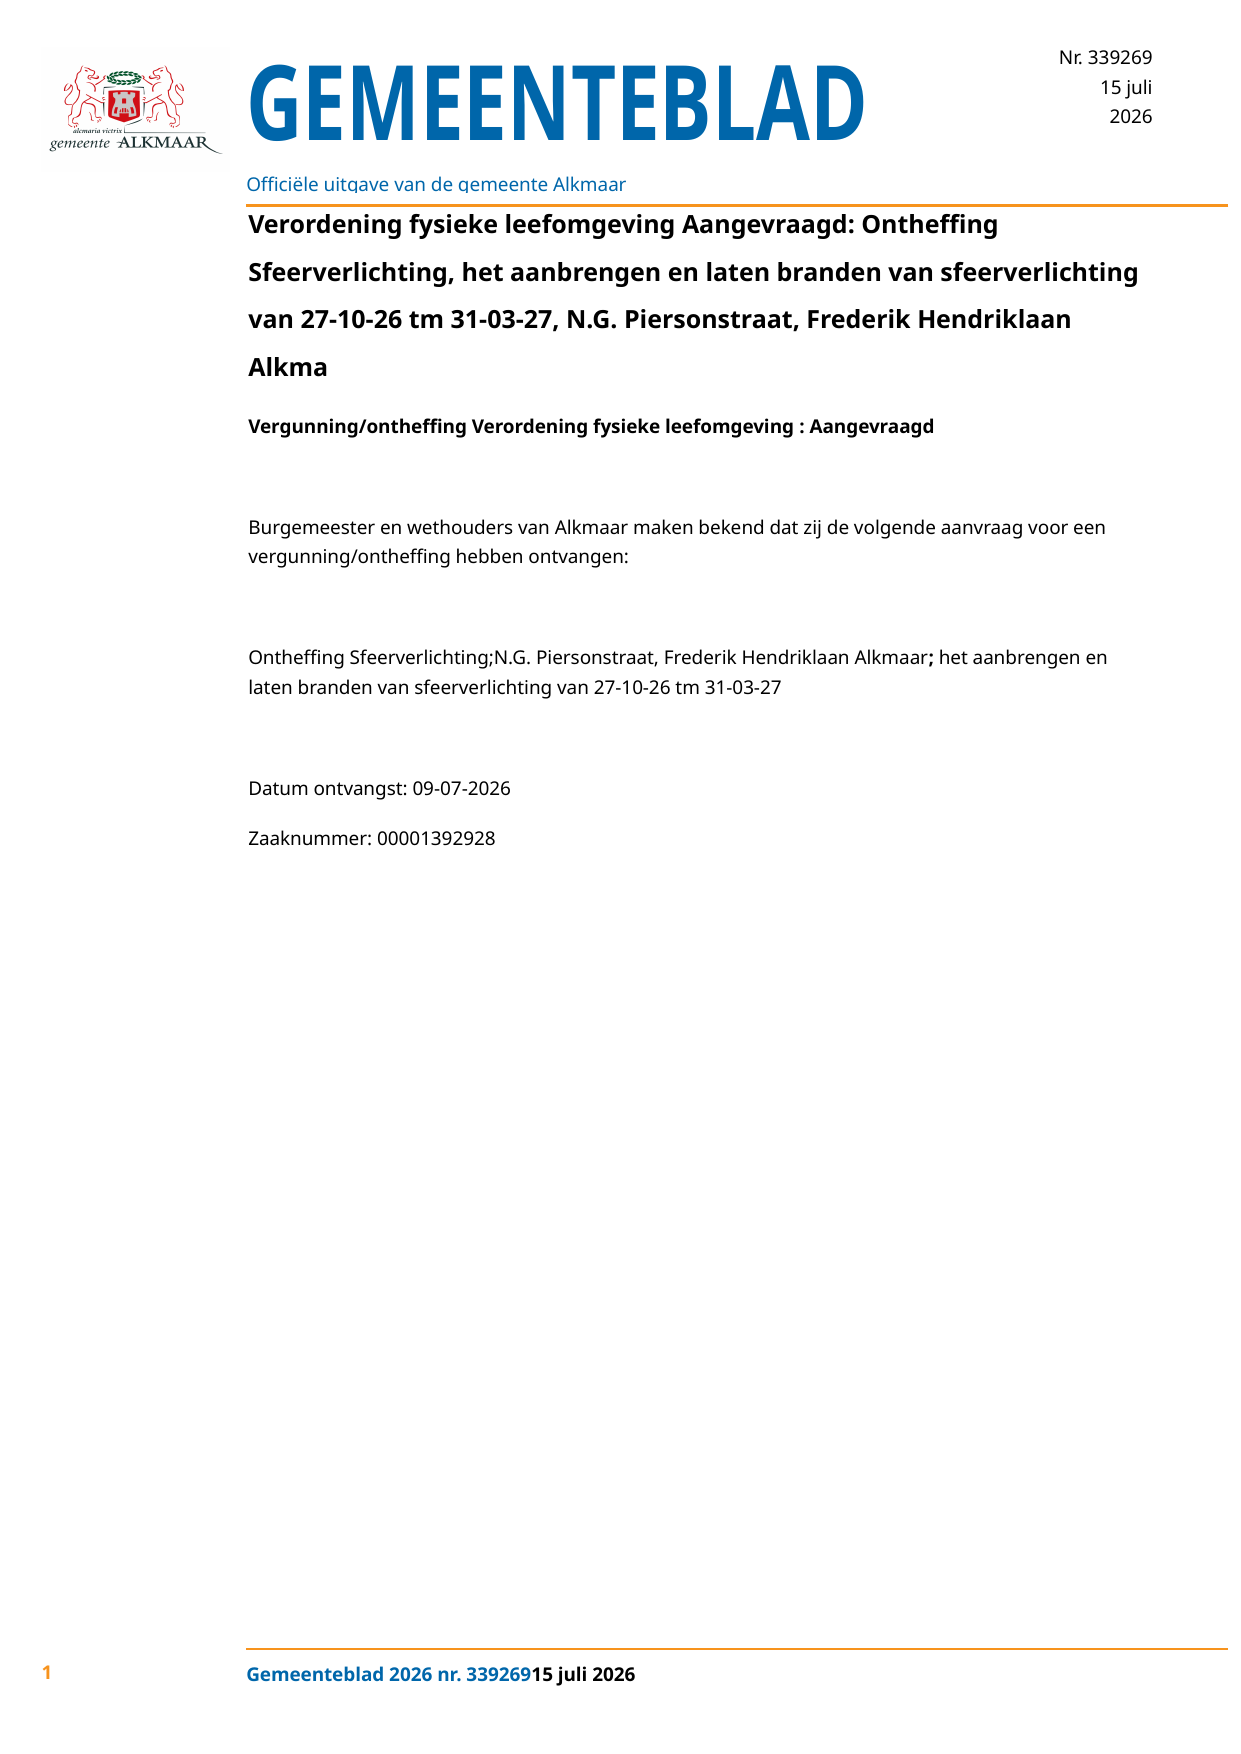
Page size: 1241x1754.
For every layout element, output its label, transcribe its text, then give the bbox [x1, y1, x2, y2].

picture [41, 47, 231, 172]
text Verordening fysieke leefomgeving Aangevraagd: Ontheffing Sfeerverlichting, het aanbrengen en laten branden van sfeerverlichting van 27-10-26 tm 31-03-27, N.G. Piersonstraat, Frederik Hendriklaan Alkma [248, 207, 1152, 384]
text Ontheffing Sfeerverlichting;N.G. Piersonstraat, Frederik Hendriklaan Alkmaar; het aanbrengen en laten branden van sfeerverlichting van 27-10-26 tm 31-03-27 [248, 644, 1152, 700]
text Datum ontvangst: 09-07-2026 [248, 775, 1152, 801]
text Vergunning/ontheffing Verordening fysieke leefomgeving : Aangevraagd [248, 413, 1152, 439]
text Zaaknummer: 00001392928 [248, 825, 1152, 851]
text Burgemeester en wethouders van Alkmaar maken bekend dat zij de volgende aanvraag voor een vergunning/ontheffing hebben ontvangen: [248, 514, 1152, 569]
